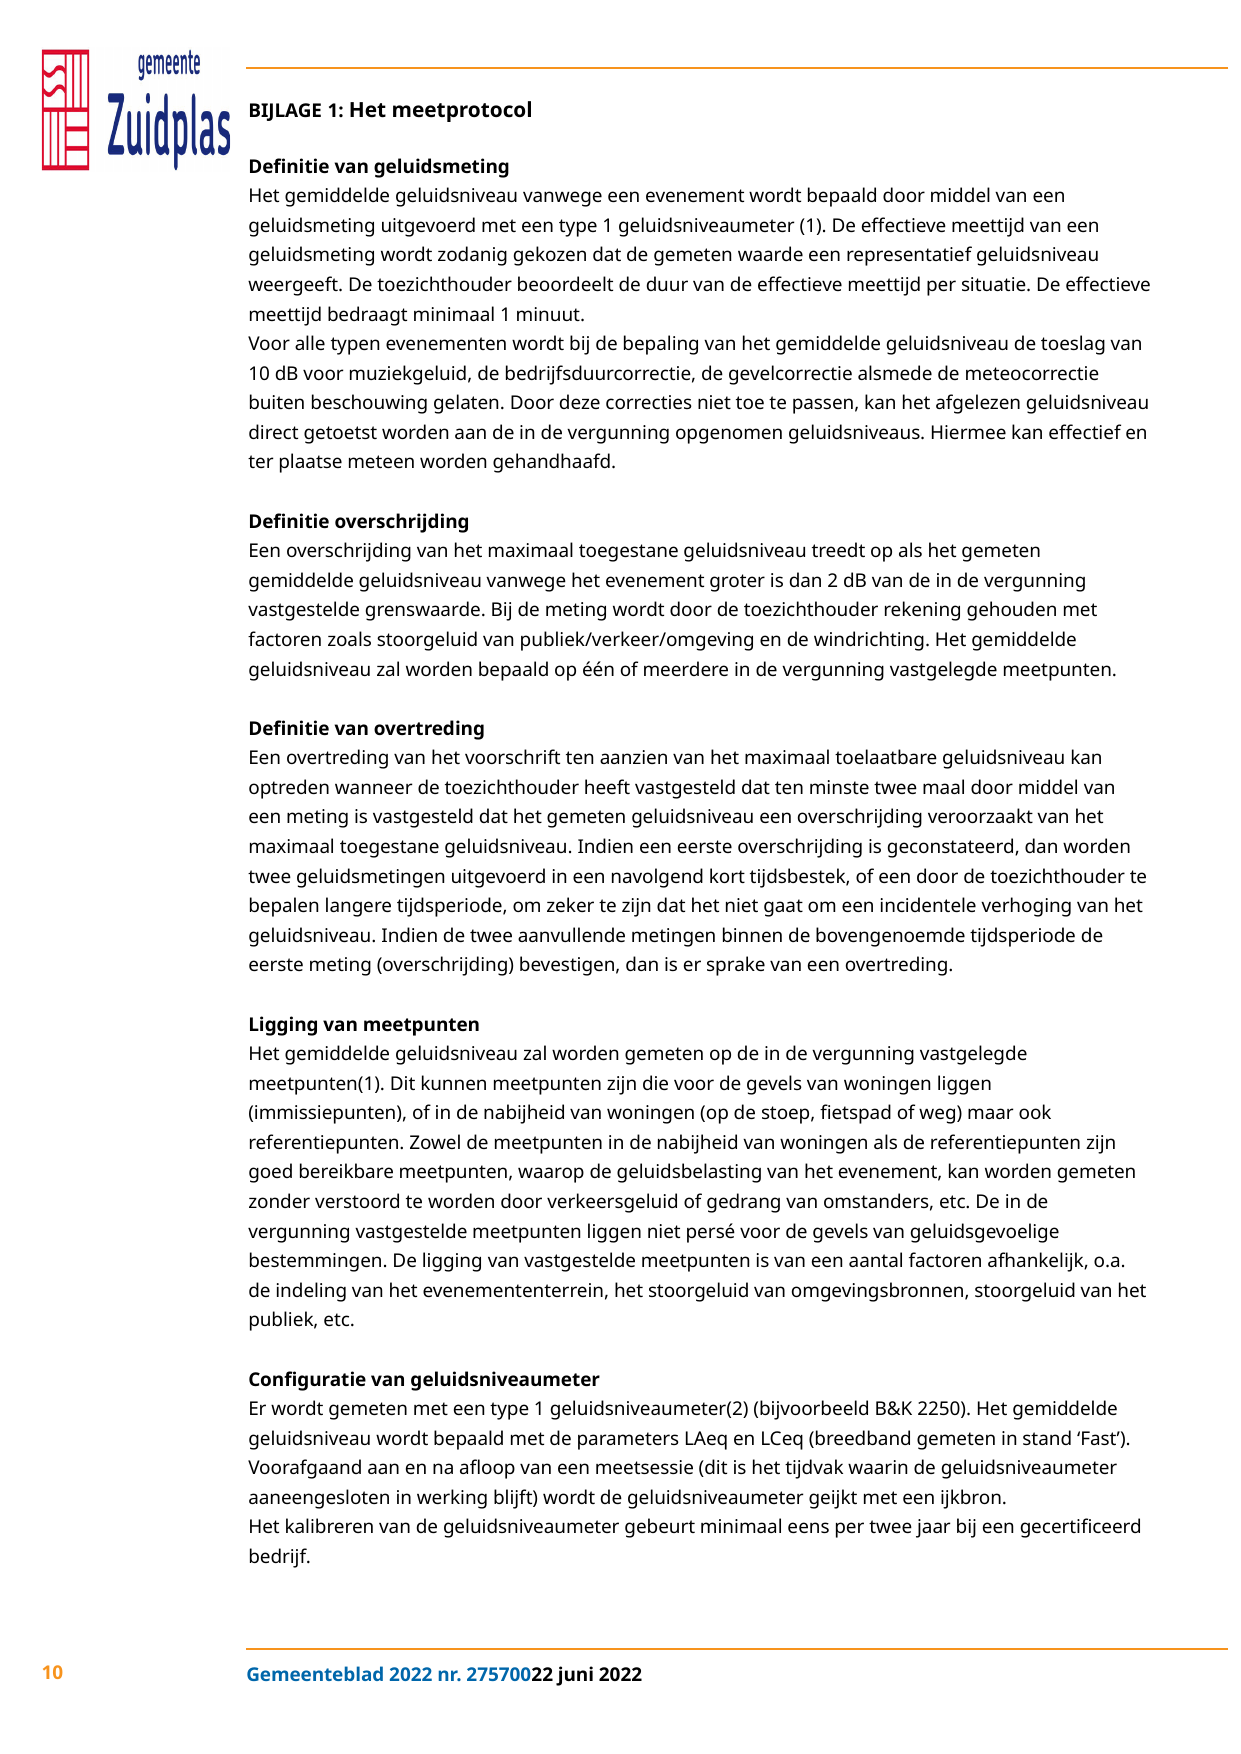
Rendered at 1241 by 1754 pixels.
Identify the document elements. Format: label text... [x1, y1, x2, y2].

text Ligging van meetpunten [248, 1011, 1152, 1037]
text Het gemiddelde geluidsniveau vanwege een evenement wordt bepaald door middel van een geluidsmeting uitgevoerd met een type 1 geluidsniveaumeter (1). De effectieve meettijd van een geluidsmeting wordt zodanig gekozen dat de gemeten waarde een representatief geluidsniveau weergeeft. De toezichthouder beoordeelt de duur van de effectieve meettijd per situatie. De effectieve meettijd bedraagt minimaal 1 minuut. [248, 182, 1152, 327]
text Het kalibreren van de geluidsniveaumeter gebeurt minimaal eens per twee jaar bij een gecertificeerd bedrijf. [248, 1514, 1152, 1569]
text Er wordt gemeten met een type 1 geluidsniveaumeter(2) (bijvoorbeeld B&K 2250). Het gemiddelde geluidsniveau wordt bepaald met de parameters LAeq en LCeq (breedband gemeten in stand ‘Fast’). Voorafgaand aan en na afloop van een meetsessie (dit is het tijdvak waarin de geluidsniveaumeter aaneengesloten in werking blijft) wordt de geluidsniveaumeter geijkt met een ijkbron. [248, 1395, 1152, 1510]
text Een overschrijding van het maximaal toegestane geluidsniveau treedt op als het gemeten gemiddelde geluidsniveau vanwege het evenement groter is dan 2 dB van de in de vergunning vastgestelde grenswaarde. Bij de meting wordt door de toezichthouder rekening gehouden met factoren zoals stoorgeluid van publiek/verkeer/omgeving en de windrichting. Het gemiddelde geluidsniveau zal worden bepaald op één of meerdere in de vergunning vastgelegde meetpunten. [248, 537, 1152, 682]
text BIJLAGE 1: Het meetprotocol [248, 95, 1152, 123]
text Configuratie van geluidsniveaumeter [248, 1366, 1152, 1392]
text Definitie van geluidsmeting [248, 153, 1152, 179]
text Definitie overschrijding [248, 508, 1152, 534]
text Definitie van overtreding [248, 715, 1152, 741]
text Een overtreding van het voorschrift ten aanzien van het maximaal toelaatbare geluidsniveau kan optreden wanneer de toezichthouder heeft vastgesteld dat ten minste twee maal door middel van een meting is vastgesteld dat het gemeten geluidsniveau een overschrijding veroorzaakt van het maximaal toegestane geluidsniveau. Indien een eerste overschrijding is geconstateerd, dan worden twee geluidsmetingen uitgevoerd in een navolgend kort tijdsbestek, of een door de toezichthouder te bepalen langere tijdsperiode, om zeker te zijn dat het niet gaat om een incidentele verhoging van het geluidsniveau. Indien de twee aanvullende metingen binnen de bovengenoemde tijdsperiode de eerste meting (overschrijding) bevestigen, dan is er sprake van een overtreding. [248, 744, 1152, 977]
text Voor alle typen evenementen wordt bij de bepaling van het gemiddelde geluidsniveau de toeslag van 10 dB voor muziekgeluid, de bedrijfsduurcorrectie, de gevelcorrectie alsmede de meteocorrectie buiten beschouwing gelaten. Door deze correcties niet toe te passen, kan het afgelezen geluidsniveau direct getoetst worden aan de in de vergunning opgenomen geluidsniveaus. Hiermee kan effectief en ter plaatse meteen worden gehandhaafd. [248, 330, 1152, 474]
picture [41, 47, 231, 172]
text Het gemiddelde geluidsniveau zal worden gemeten op de in de vergunning vastgelegde meetpunten(1). Dit kunnen meetpunten zijn die voor de gevels van woningen liggen (immissiepunten), of in de nabijheid van woningen (op de stoep, fietspad of weg) maar ook referentiepunten. Zowel de meetpunten in de nabijheid van woningen als de referentiepunten zijn goed bereikbare meetpunten, waarop de geluidsbelasting van het evenement, kan worden gemeten zonder verstoord te worden door verkeersgeluid of gedrang van omstanders, etc. De in de vergunning vastgestelde meetpunten liggen niet persé voor de gevels van geluidsgevoelige bestemmingen. De ligging van vastgestelde meetpunten is van een aantal factoren afhankelijk, o.a. de indeling van het evenemententerrein, het stoorgeluid van omgevingsbronnen, stoorgeluid van het publiek, etc. [248, 1040, 1152, 1332]
